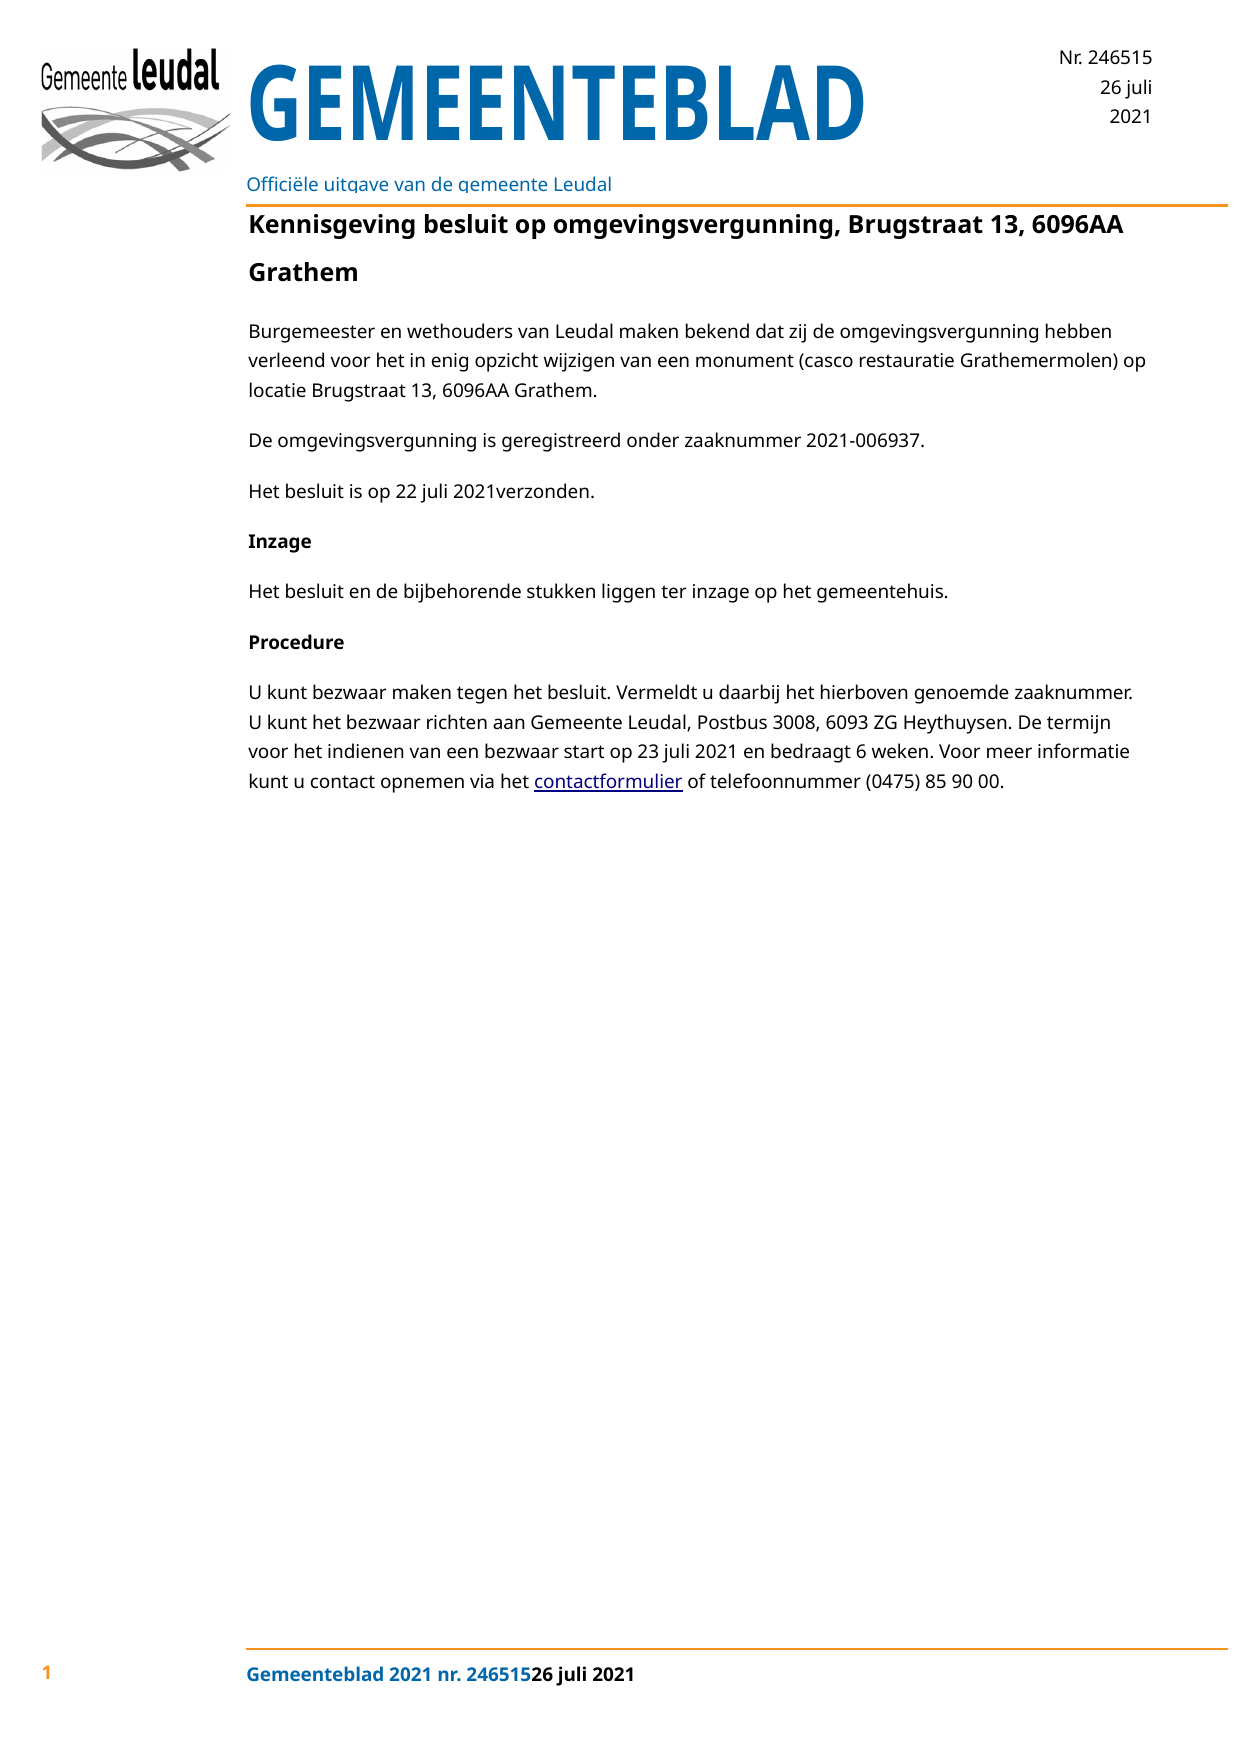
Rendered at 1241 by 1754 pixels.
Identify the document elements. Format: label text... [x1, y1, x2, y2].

text Het besluit en de bijbehorende stukken liggen ter inzage op het gemeentehuis. [248, 579, 1152, 604]
text U kunt bezwaar maken tegen het besluit. Vermeldt u daarbij het hierboven genoemde zaaknummer. U kunt het bezwaar richten aan Gemeente Leudal, Postbus 3008, 6093 ZG Heythuysen. De termijn voor het indienen van een bezwaar start op 23 juli 2021 en bedraagt 6 weken. Voor meer informatie kunt u contact opnemen via het contactformulier of telefoonnummer (0475) 85 90 00. [248, 679, 1152, 794]
text Kennisgeving besluit op omgevingsvergunning, Brugstraat 13, 6096AA Grathem [248, 207, 1152, 288]
text De omgevingsvergunning is geregistreerd onder zaaknummer 2021-006937. [248, 427, 1152, 453]
text Procedure [248, 629, 1152, 655]
picture [41, 47, 231, 172]
text Het besluit is op 22 juli 2021verzonden. [248, 478, 1152, 504]
text Inzage [248, 528, 1152, 554]
text Burgemeester en wethouders van Leudal maken bekend dat zij de omgevingsvergunning hebben verleend voor het in enig opzicht wijzigen van een monument (casco restauratie Grathemermolen) op locatie Brugstraat 13, 6096AA Grathem. [248, 318, 1152, 403]
